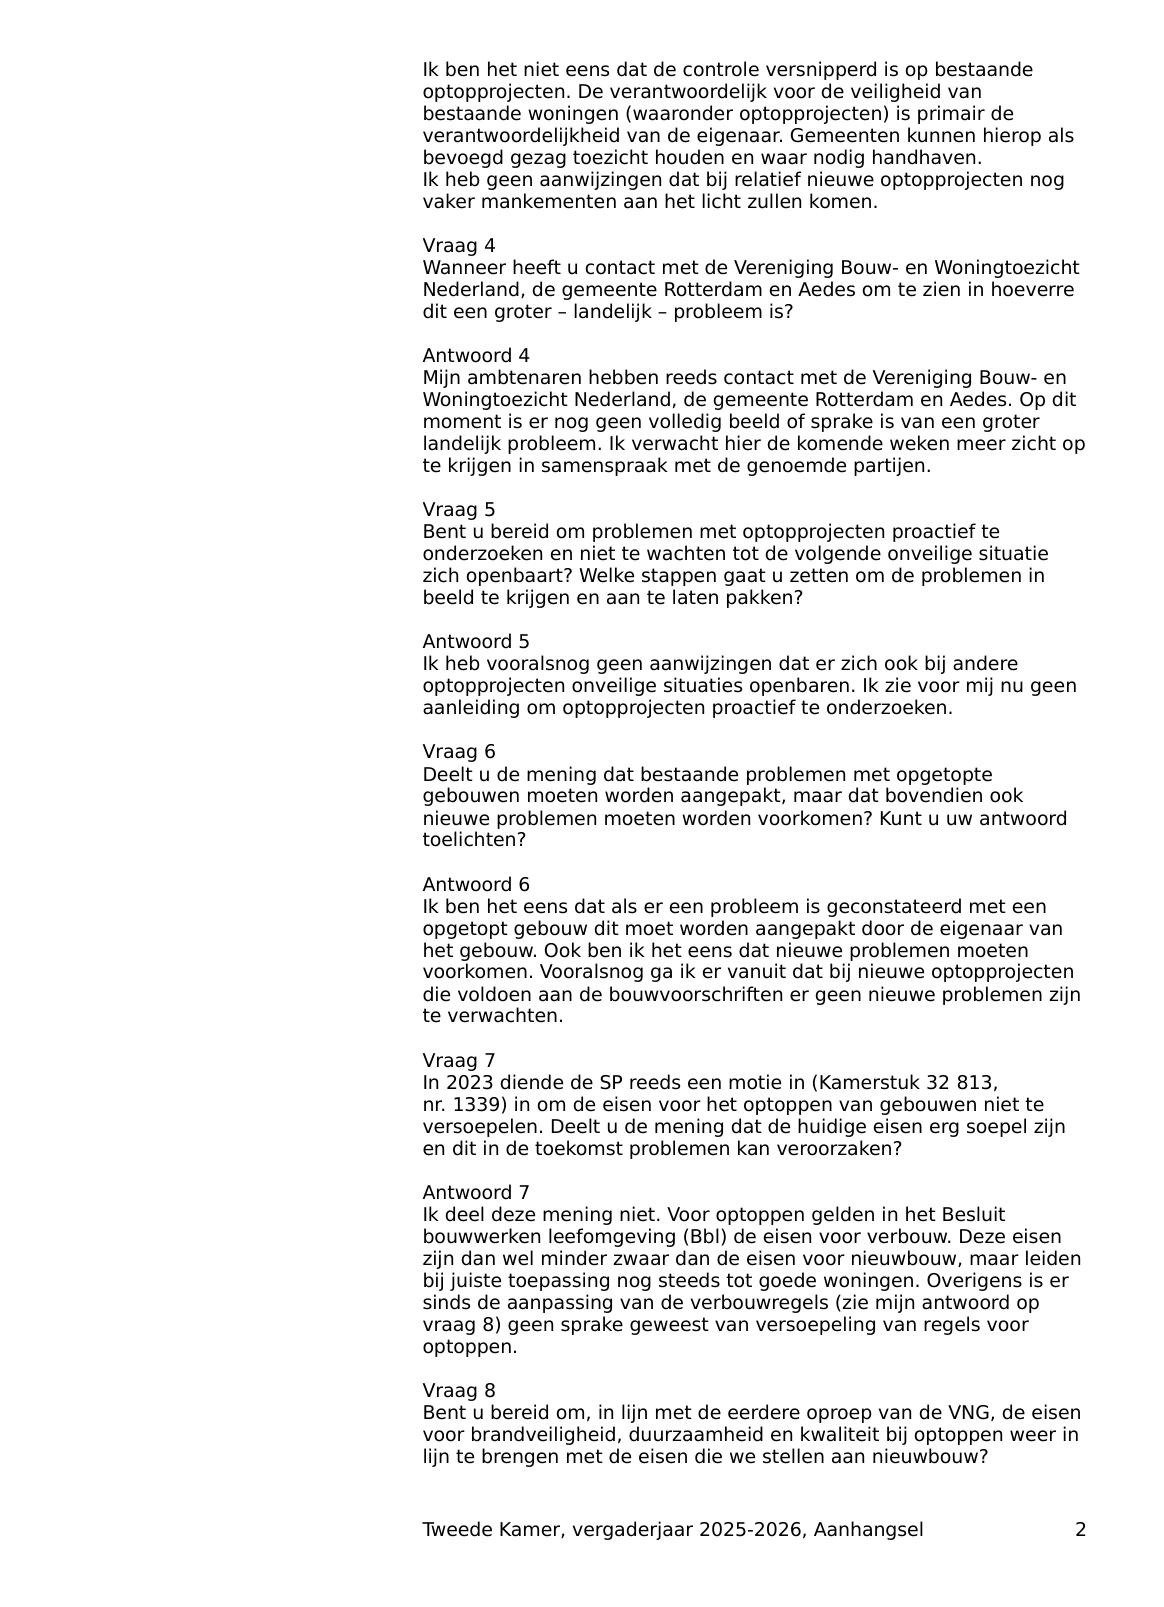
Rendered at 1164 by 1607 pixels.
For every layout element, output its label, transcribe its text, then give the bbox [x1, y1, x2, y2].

text Ik heb vooralsnog geen aanwijzingen dat er zich ook bij andere optopprojecten onveilige situaties openbaren. Ik zie voor mij nu geen aanleiding om optopprojecten proactief te onderzoeken. [422, 653, 1087, 719]
text Vraag 8 [422, 1380, 1087, 1402]
text Vraag 6 [422, 741, 1087, 763]
text Ik ben het niet eens dat de controle versnipperd is op bestaande optopprojecten. De verantwoordelijk voor de veiligheid van bestaande woningen (waaronder optopprojecten) is primair de verantwoordelijkheid van de eigenaar. Gemeenten kunnen hierop als bevoegd gezag toezicht houden en waar nodig handhaven. [422, 59, 1087, 169]
text Antwoord 5 [422, 631, 1087, 653]
text Ik deel deze mening niet. Voor optoppen gelden in het Besluit bouwwerken leefomgeving (Bbl) de eisen voor verbouw. Deze eisen zijn dan wel minder zwaar dan de eisen voor nieuwbouw, maar leiden bij juiste toepassing nog steeds tot goede woningen. Overigens is er sinds de aanpassing van de verbouwregels (zie mijn antwoord op vraag 8) geen sprake geweest van versoepeling van regels voor optoppen. [422, 1204, 1087, 1357]
text Antwoord 7 [422, 1182, 1087, 1204]
text Vraag 4 [422, 235, 1087, 257]
text Antwoord 4 [422, 345, 1087, 367]
text Vraag 7 [422, 1049, 1087, 1072]
text Antwoord 6 [422, 873, 1087, 896]
text Vraag 5 [422, 499, 1087, 521]
text Bent u bereid om problemen met optopprojecten proactief te onderzoeken en niet te wachten tot de volgende onveilige situatie zich openbaart? Welke stappen gaat u zetten om de problemen in beeld te krijgen en aan te laten pakken? [422, 521, 1087, 609]
text In 2023 diende de SP reeds een motie in (Kamerstuk 32 813, nr. 1339) in om de eisen voor het optoppen van gebouwen niet te versoepelen. Deelt u de mening dat de huidige eisen erg soepel zijn en dit in de toekomst problemen kan veroorzaken? [422, 1072, 1087, 1159]
text Ik ben het eens dat als er een probleem is geconstateerd met een opgetopt gebouw dit moet worden aangepakt door de eigenaar van het gebouw. Ook ben ik het eens dat nieuwe problemen moeten voorkomen. Vooralsnog ga ik er vanuit dat bij nieuwe optopprojecten die voldoen aan de bouwvoorschriften er geen nieuwe problemen zijn te verwachten. [422, 896, 1087, 1027]
text Deelt u de mening dat bestaande problemen met opgetopte gebouwen moeten worden aangepakt, maar dat bovendien ook nieuwe problemen moeten worden voorkomen? Kunt u uw antwoord toelichten? [422, 763, 1087, 851]
text Bent u bereid om, in lijn met de eerdere oproep van de VNG, de eisen voor brandveiligheid, duurzaamheid en kwaliteit bij optoppen weer in lijn te brengen met de eisen die we stellen aan nieuwbouw? [422, 1402, 1087, 1468]
text Ik heb geen aanwijzingen dat bij relatief nieuwe optopprojecten nog vaker mankementen aan het licht zullen komen. [422, 169, 1087, 213]
text Mijn ambtenaren hebben reeds contact met de Vereniging Bouw- en Woningtoezicht Nederland, de gemeente Rotterdam en Aedes. Op dit moment is er nog geen volledig beeld of sprake is van een groter landelijk probleem. Ik verwacht hier de komende weken meer zicht op te krijgen in samenspraak met de genoemde partijen. [422, 367, 1087, 477]
text Wanneer heeft u contact met de Vereniging Bouw- en Woningtoezicht Nederland, de gemeente Rotterdam en Aedes om te zien in hoeverre dit een groter – landelijk – probleem is? [422, 257, 1087, 323]
